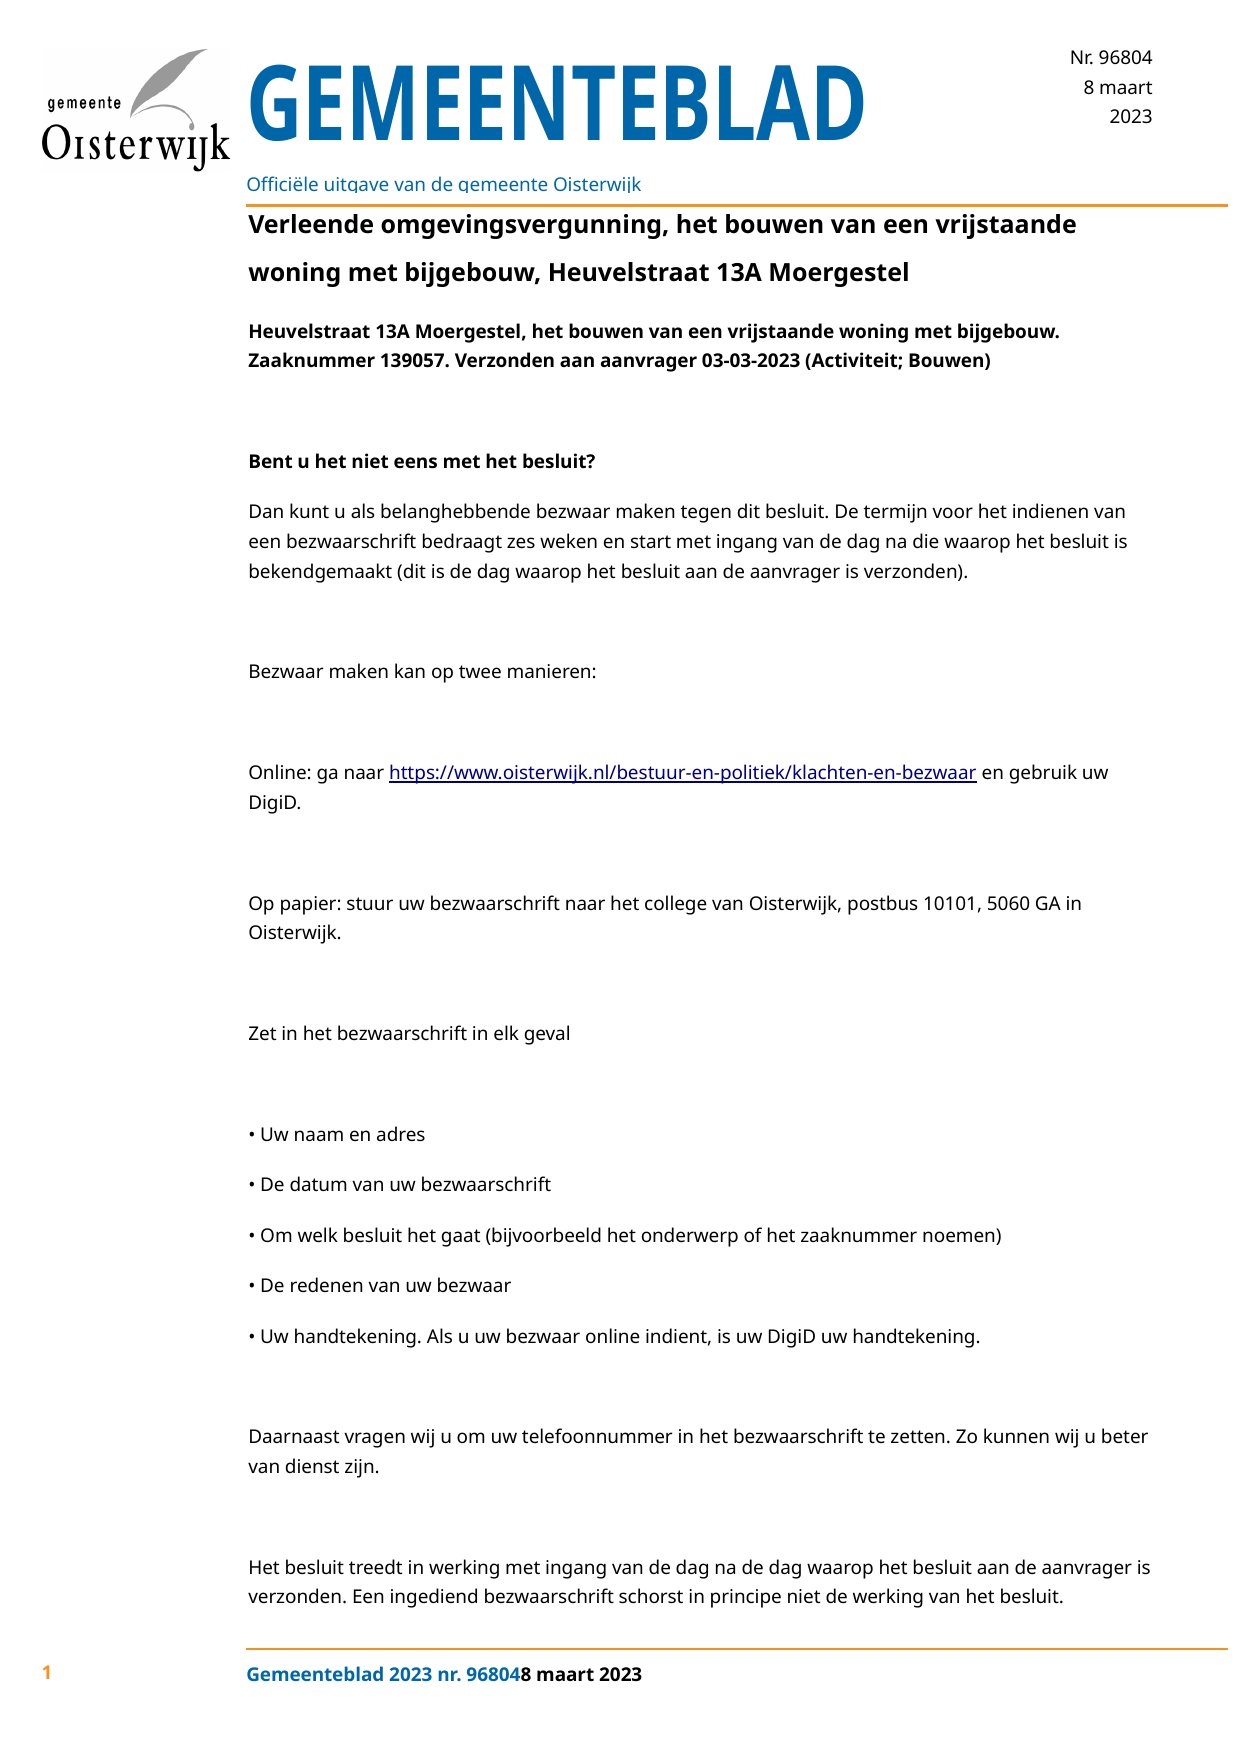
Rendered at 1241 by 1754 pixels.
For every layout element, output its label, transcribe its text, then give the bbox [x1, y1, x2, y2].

text • Uw handtekening. Als u uw bezwaar online indient, is uw DigiD uw handtekening. [248, 1323, 1152, 1349]
text Daarnaast vragen wij u om uw telefoonnummer in het bezwaarschrift te zetten. Zo kunnen wij u beter van dienst zijn. [248, 1424, 1152, 1479]
text Bezwaar maken kan op twee manieren: [248, 659, 1152, 684]
text • Om welk besluit het gaat (bijvoorbeeld het onderwerp of het zaaknummer noemen) [248, 1222, 1152, 1248]
text Bent u het niet eens met het besluit? [248, 448, 1152, 474]
text • De datum van uw bezwaarschrift [248, 1172, 1152, 1197]
text Verleende omgevingsvergunning, het bouwen van een vrijstaande woning met bijgebouw, Heuvelstraat 13A Moergestel [248, 207, 1152, 288]
text Op papier: stuur uw bezwaarschrift naar het college van Oisterwijk, postbus 10101, 5060 GA in Oisterwijk. [248, 890, 1152, 945]
text • De redenen van uw bezwaar [248, 1272, 1152, 1298]
text Het besluit treedt in werking met ingang van de dag na de dag waarop het besluit aan de aanvrager is verzonden. Een ingediend bezwaarschrift schorst in principe niet de werking van het besluit. [248, 1554, 1152, 1609]
picture [41, 47, 231, 172]
text Zet in het bezwaarschrift in elk geval [248, 1020, 1152, 1046]
text Heuvelstraat 13A Moergestel, het bouwen van een vrijstaande woning met bijgebouw. Zaaknummer 139057. Verzonden aan aanvrager 03-03-2023 (Activiteit; Bouwen) [248, 318, 1152, 373]
text Dan kunt u als belanghebbende bezwaar maken tegen dit besluit. De termijn voor het indienen van een bezwaarschrift bedraagt zes weken en start met ingang van de dag na die waarop het besluit is bekendgemaakt (dit is de dag waarop het besluit aan de aanvrager is verzonden). [248, 499, 1152, 584]
text • Uw naam en adres [248, 1121, 1152, 1147]
text Online: ga naar https://www.oisterwijk.nl/bestuur-en-politiek/klachten-en-bezwaar en gebruik uw DigiD. [248, 759, 1152, 815]
